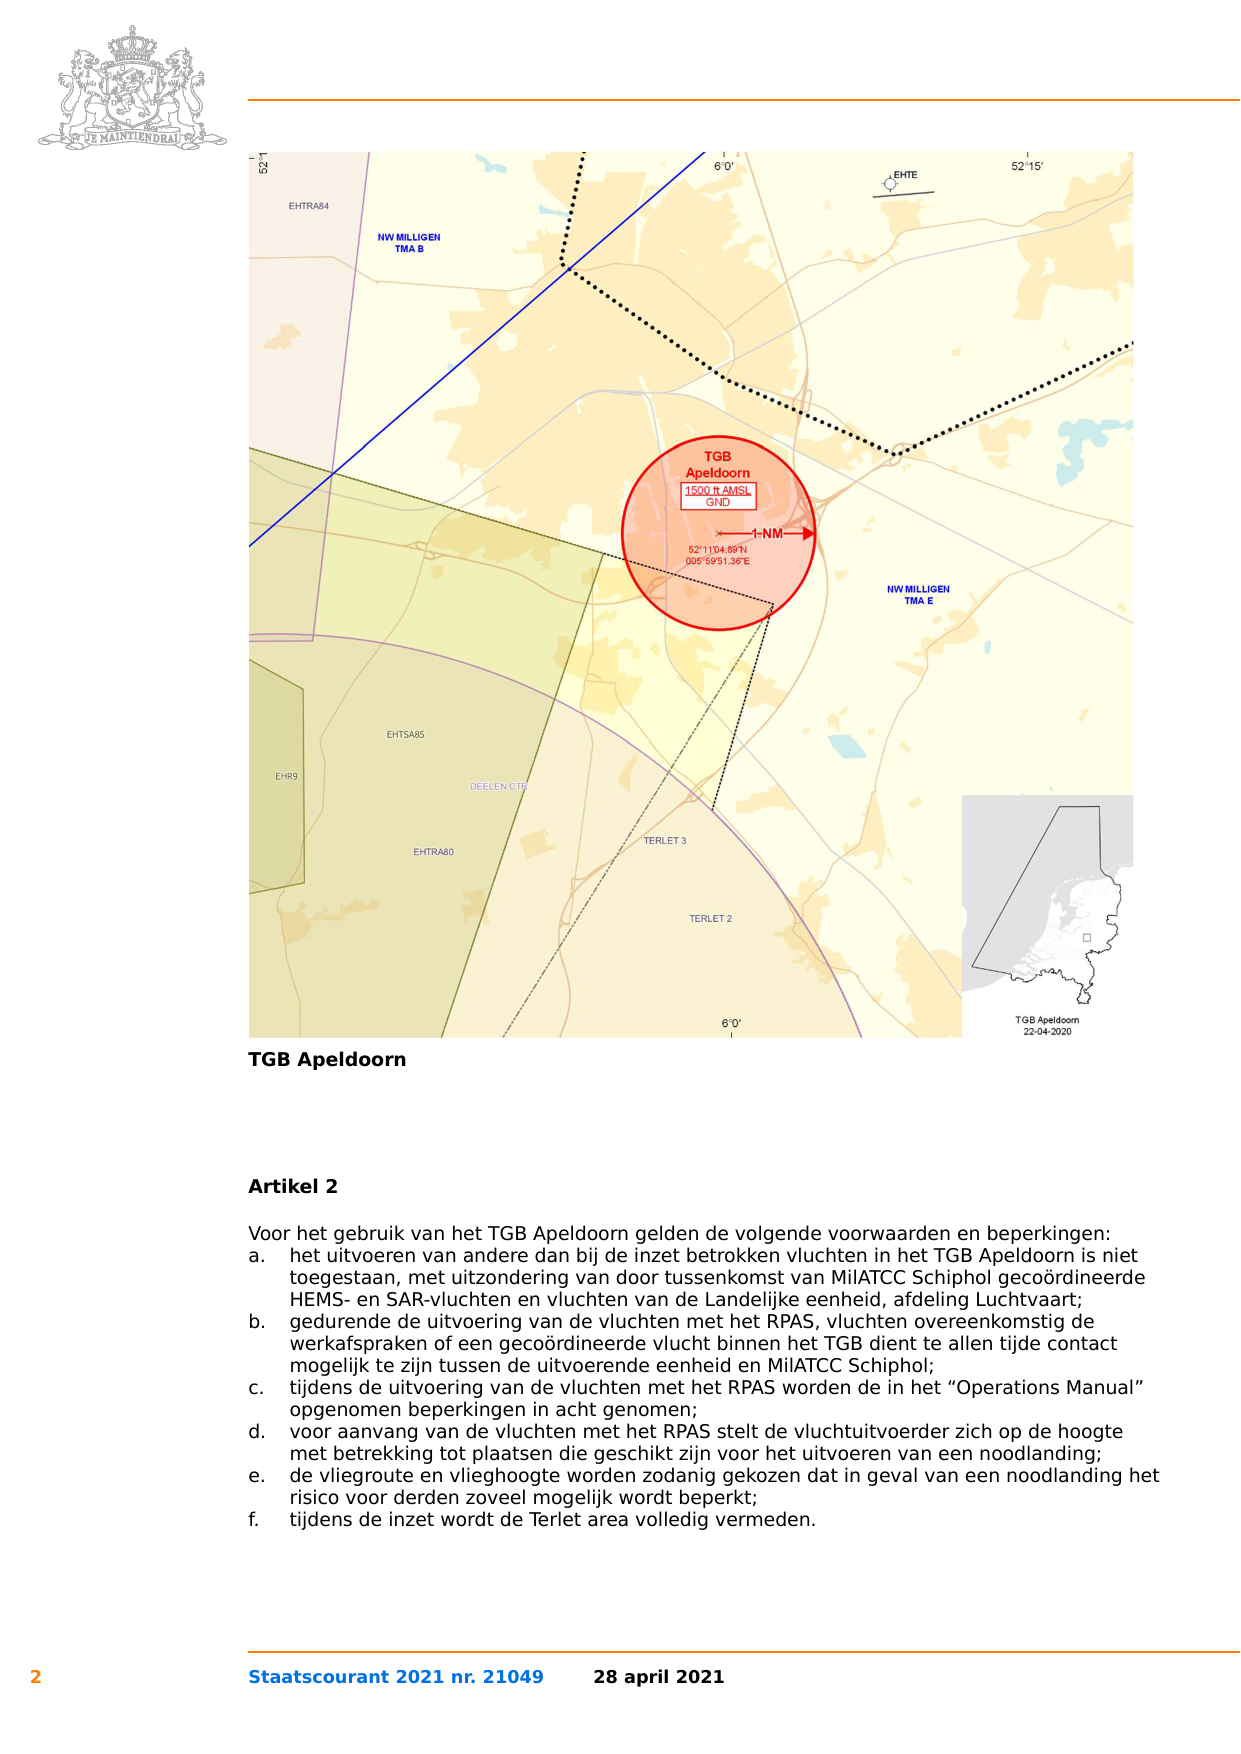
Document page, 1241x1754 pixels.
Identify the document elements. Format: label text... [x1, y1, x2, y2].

text d. voor aanvang van de vluchten met het RPAS stelt de vluchtuitvoerder zich op de hoogte met betrekking tot plaatsen die geschikt zijn voor het uitvoeren van een noodlanding; [248, 1421, 1163, 1465]
text TGB Apeldoorn [248, 1049, 1134, 1071]
text f. tijdens de inzet wordt de Terlet area volledig vermeden. [248, 1509, 1163, 1531]
text a. het uitvoeren van andere dan bij de inzet betrokken vluchten in het TGB Apeldoorn is niet toegestaan, met uitzondering van door tussenkomst van MilATCC Schiphol gecoördineerde HEMS- en SAR-vluchten en vluchten van de Landelijke eenheid, afdeling Luchtvaart; [248, 1245, 1163, 1311]
text c. tijdens de uitvoering van de vluchten met het RPAS worden de in het “Operations Manual” opgenomen beperkingen in acht genomen; [248, 1377, 1163, 1421]
text Voor het gebruik van het TGB Apeldoorn gelden de volgende voorwaarden en beperkingen: [248, 1223, 1163, 1245]
picture [248, 151, 1134, 1038]
picture [38, 25, 227, 150]
text b. gedurende de uitvoering van de vluchten met het RPAS, vluchten overeenkomstig de werkafspraken of een gecoördineerde vlucht binnen het TGB dient te allen tijde contact mogelijk te zijn tussen de uitvoerende eenheid en MilATCC Schiphol; [248, 1311, 1163, 1377]
subtitle Artikel 2 [248, 1176, 1163, 1198]
text e. de vliegroute en vlieghoogte worden zodanig gekozen dat in geval van een noodlanding het risico voor derden zoveel mogelijk wordt beperkt; [248, 1465, 1163, 1509]
